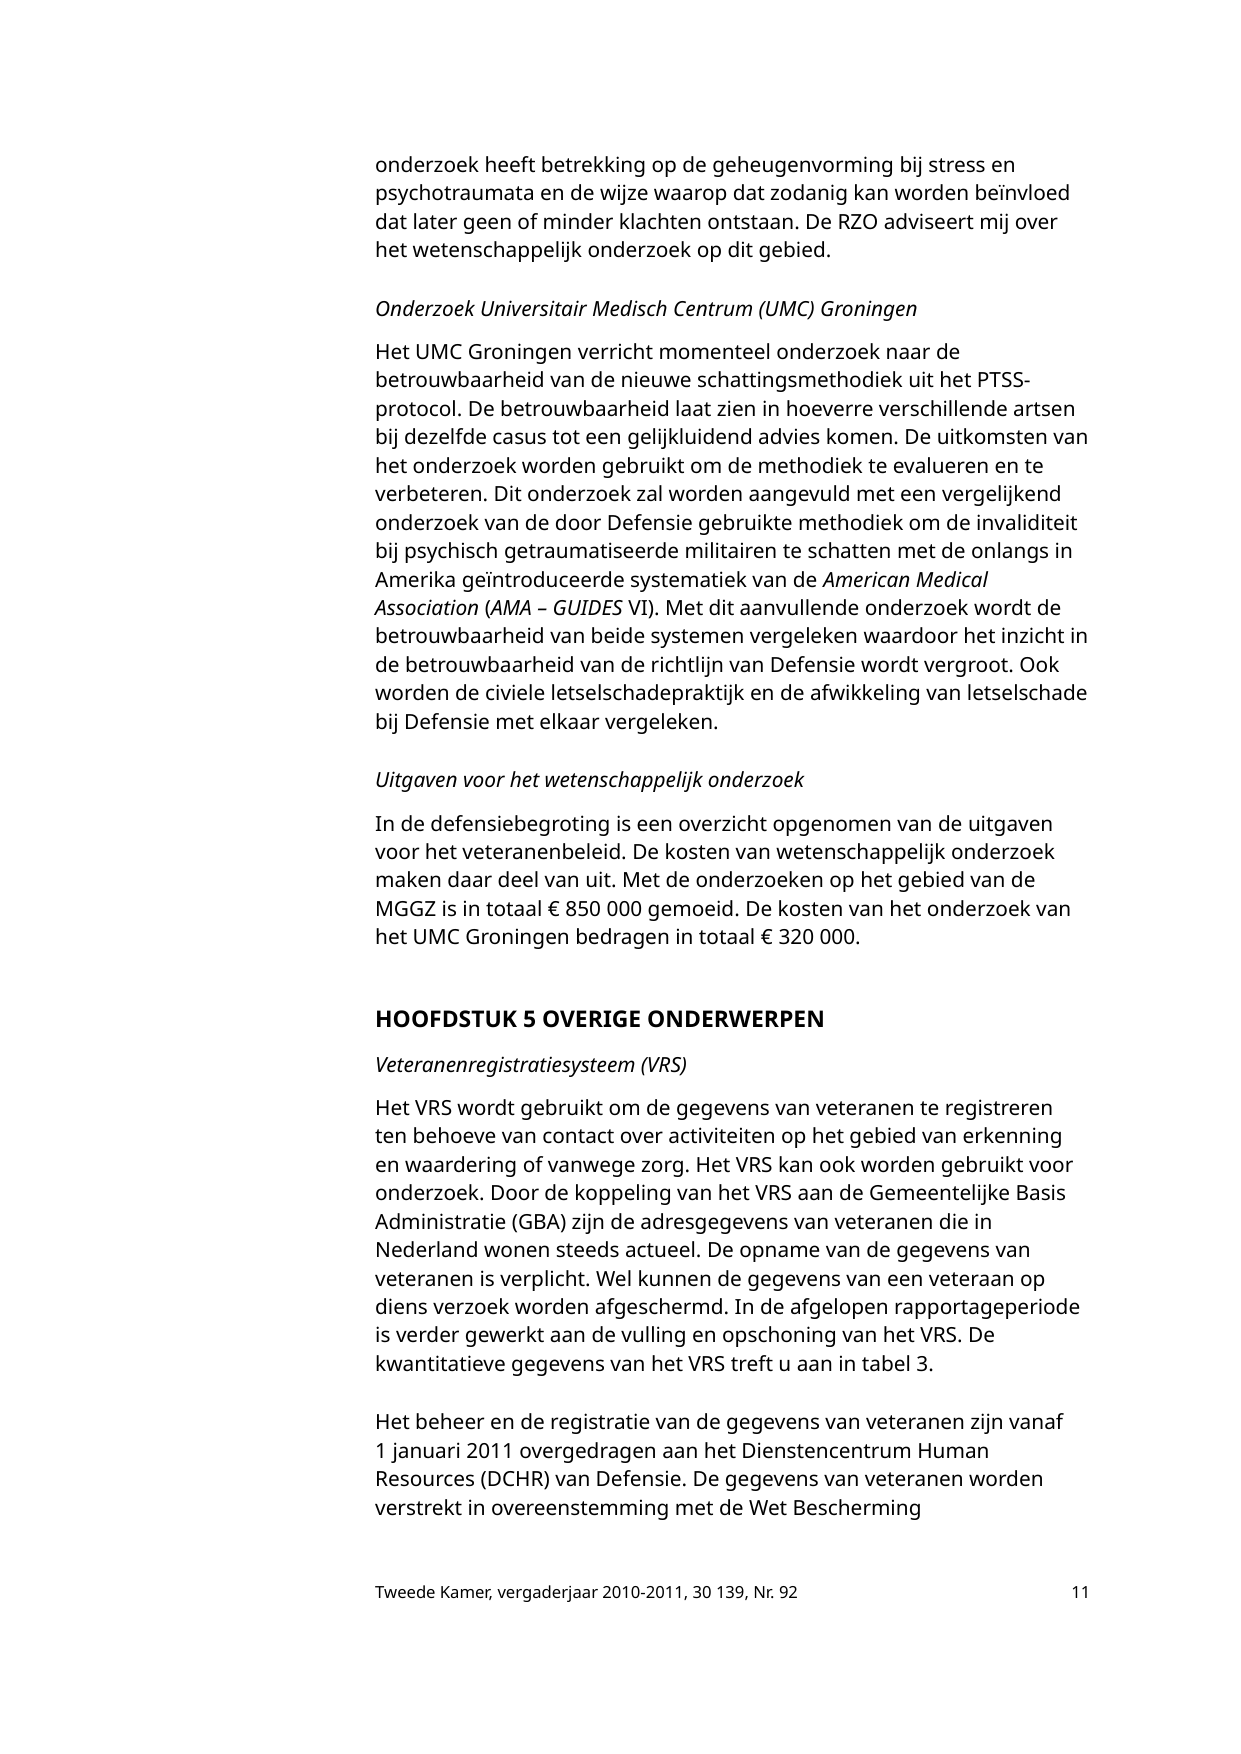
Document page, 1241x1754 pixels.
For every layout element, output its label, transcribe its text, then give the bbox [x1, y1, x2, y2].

text onderzoek heeft betrekking op de geheugenvorming bij stress en psychotraumata en de wijze waarop dat zodanig kan worden beïnvloed dat later geen of minder klachten ontstaan. De RZO adviseert mij over het wetenschappelijk onderzoek op dit gebied. [375, 150, 1090, 264]
text Veteranenregistratiesysteem (VRS) [375, 1050, 1090, 1078]
text In de defensiebegroting is een overzicht opgenomen van de uitgaven voor het veteranenbeleid. De kosten van wetenschappelijk onderzoek maken daar deel van uit. Met de onderzoeken op het gebied van de MGGZ is in totaal € 850 000 gemoeid. De kosten van het onderzoek van het UMC Groningen bedragen in totaal € 320 000. [375, 809, 1090, 951]
text Het VRS wordt gebruikt om de gegevens van veteranen te registreren ten behoeve van contact over activiteiten op het gebied van erkenning en waardering of vanwege zorg. Het VRS kan ook worden gebruikt voor onderzoek. Door de koppeling van het VRS aan de Gemeentelijke Basis Administratie (GBA) zijn de adresgegevens van veteranen die in Nederland wonen steeds actueel. De opname van de gegevens van veteranen is verplicht. Wel kunnen de gegevens van een veteraan op diens verzoek worden afgeschermd. In de afgelopen rapportageperiode is verder gewerkt aan de vulling en opschoning van het VRS. De kwantitatieve gegevens van het VRS treft u aan in tabel 3. [375, 1093, 1090, 1377]
text Het UMC Groningen verricht momenteel onderzoek naar de betrouwbaarheid van de nieuwe schattingsmethodiek uit het PTSS-protocol. De betrouwbaarheid laat zien in hoeverre verschillende artsen bij dezelfde casus tot een gelijkluidend advies komen. De uitkomsten van het onderzoek worden gebruikt om de methodiek te evalueren en te verbeteren. Dit onderzoek zal worden aangevuld met een vergelijkend onderzoek van de door Defensie gebruikte methodiek om de invaliditeit bij psychisch getraumatiseerde militairen te schatten met de onlangs in Amerika geïntroduceerde systematiek van de American Medical Association (AMA – GUIDES VI). Met dit aanvullende onderzoek wordt de betrouwbaarheid van beide systemen vergeleken waardoor het inzicht in de betrouwbaarheid van de richtlijn van Defensie wordt vergroot. Ook worden de civiele letselschadepraktijk en de afwikkeling van letselschade bij Defensie met elkaar vergeleken. [375, 337, 1090, 735]
subtitle HOOFDSTUK 5 OVERIGE ONDERWERPEN [375, 1003, 1090, 1035]
text Het beheer en de registratie van de gegevens van veteranen zijn vanaf 1 januari 2011 overgedragen aan het Dienstencentrum Human Resources (DCHR) van Defensie. De gegevens van veteranen worden verstrekt in overeenstemming met de Wet Bescherming [375, 1407, 1090, 1521]
text Onderzoek Universitair Medisch Centrum (UMC) Groningen [375, 294, 1090, 322]
text Uitgaven voor het wetenschappelijk onderzoek [375, 765, 1090, 794]
